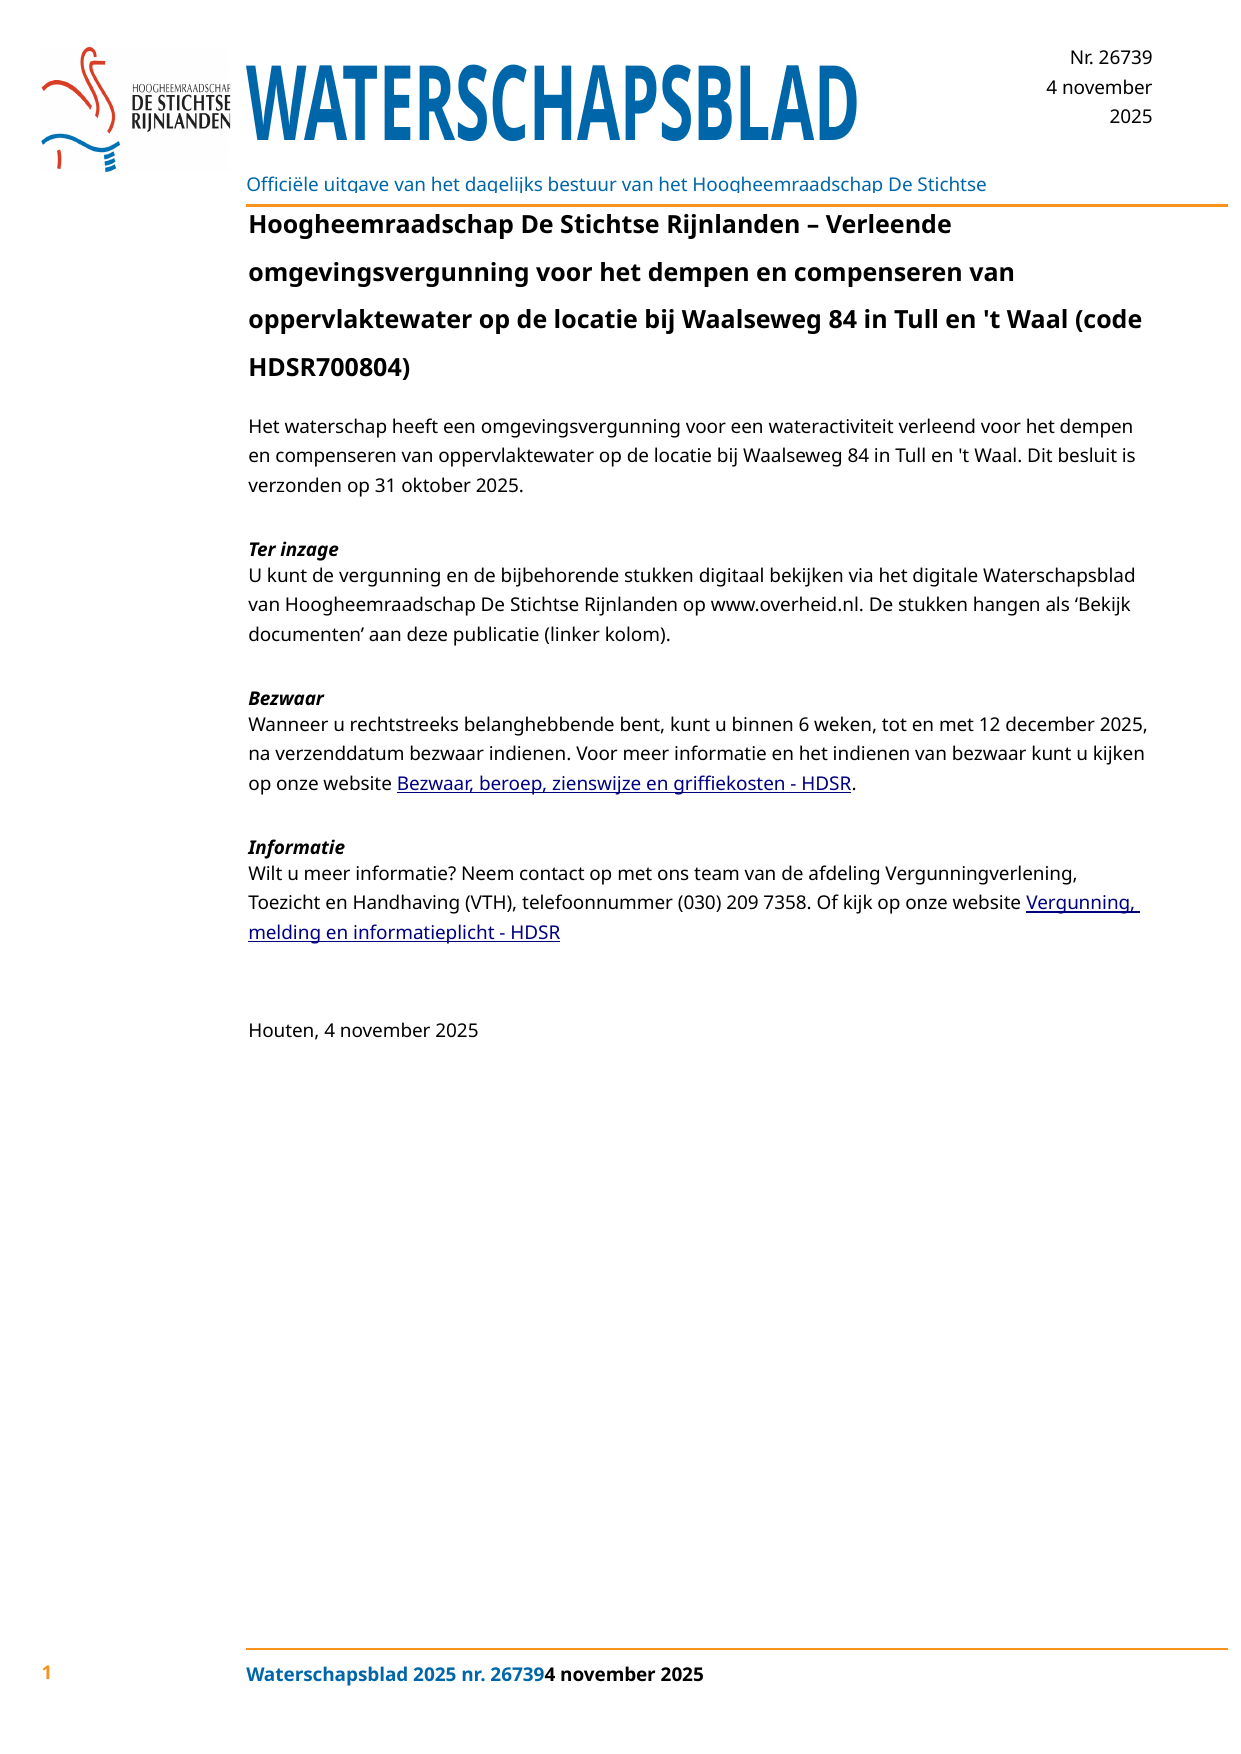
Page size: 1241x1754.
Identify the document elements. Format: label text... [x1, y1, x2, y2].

text U kunt de vergunning en de bijbehorende stukken digitaal bekijken via het digitale Waterschapsblad van Hoogheemraadschap De Stichtse Rijnlanden op www.overheid.nl. De stukken hangen als ‘Bekijk documenten’ aan deze publicatie (linker kolom). [248, 562, 1152, 647]
text Bezwaar [248, 685, 1152, 711]
text Informatie [248, 834, 1152, 860]
text Het waterschap heeft een omgevingsvergunning voor een wateractiviteit verleend voor het dempen en compenseren van oppervlaktewater op de locatie bij Waalseweg 84 in Tull en 't Waal. Dit besluit is verzonden op 31 oktober 2025. [248, 413, 1152, 498]
picture [41, 47, 231, 172]
text Wanneer u rechtstreeks belanghebbende bent, kunt u binnen 6 weken, tot en met 12 december 2025, na verzenddatum bezwaar indienen. Voor meer informatie en het indienen van bezwaar kunt u kijken op onze website Bezwaar, beroep, zienswijze en griffiekosten - HDSR. [248, 711, 1152, 796]
text Wilt u meer informatie? Neem contact op met ons team van de afdeling Vergunningverlening, Toezicht en Handhaving (VTH), telefoonnummer (030) 209 7358. Of kijk op onze website Vergunning, melding en informatieplicht - HDSR [248, 860, 1152, 944]
text Hoogheemraadschap De Stichtse Rijnlanden – Verleende omgevingsvergunning voor het dempen en compenseren van oppervlaktewater op de locatie bij Waalseweg 84 in Tull en 't Waal (code HDSR700804) [248, 207, 1152, 384]
text Ter inzage [248, 536, 1152, 562]
text Houten, 4 november 2025 [248, 1017, 1152, 1043]
